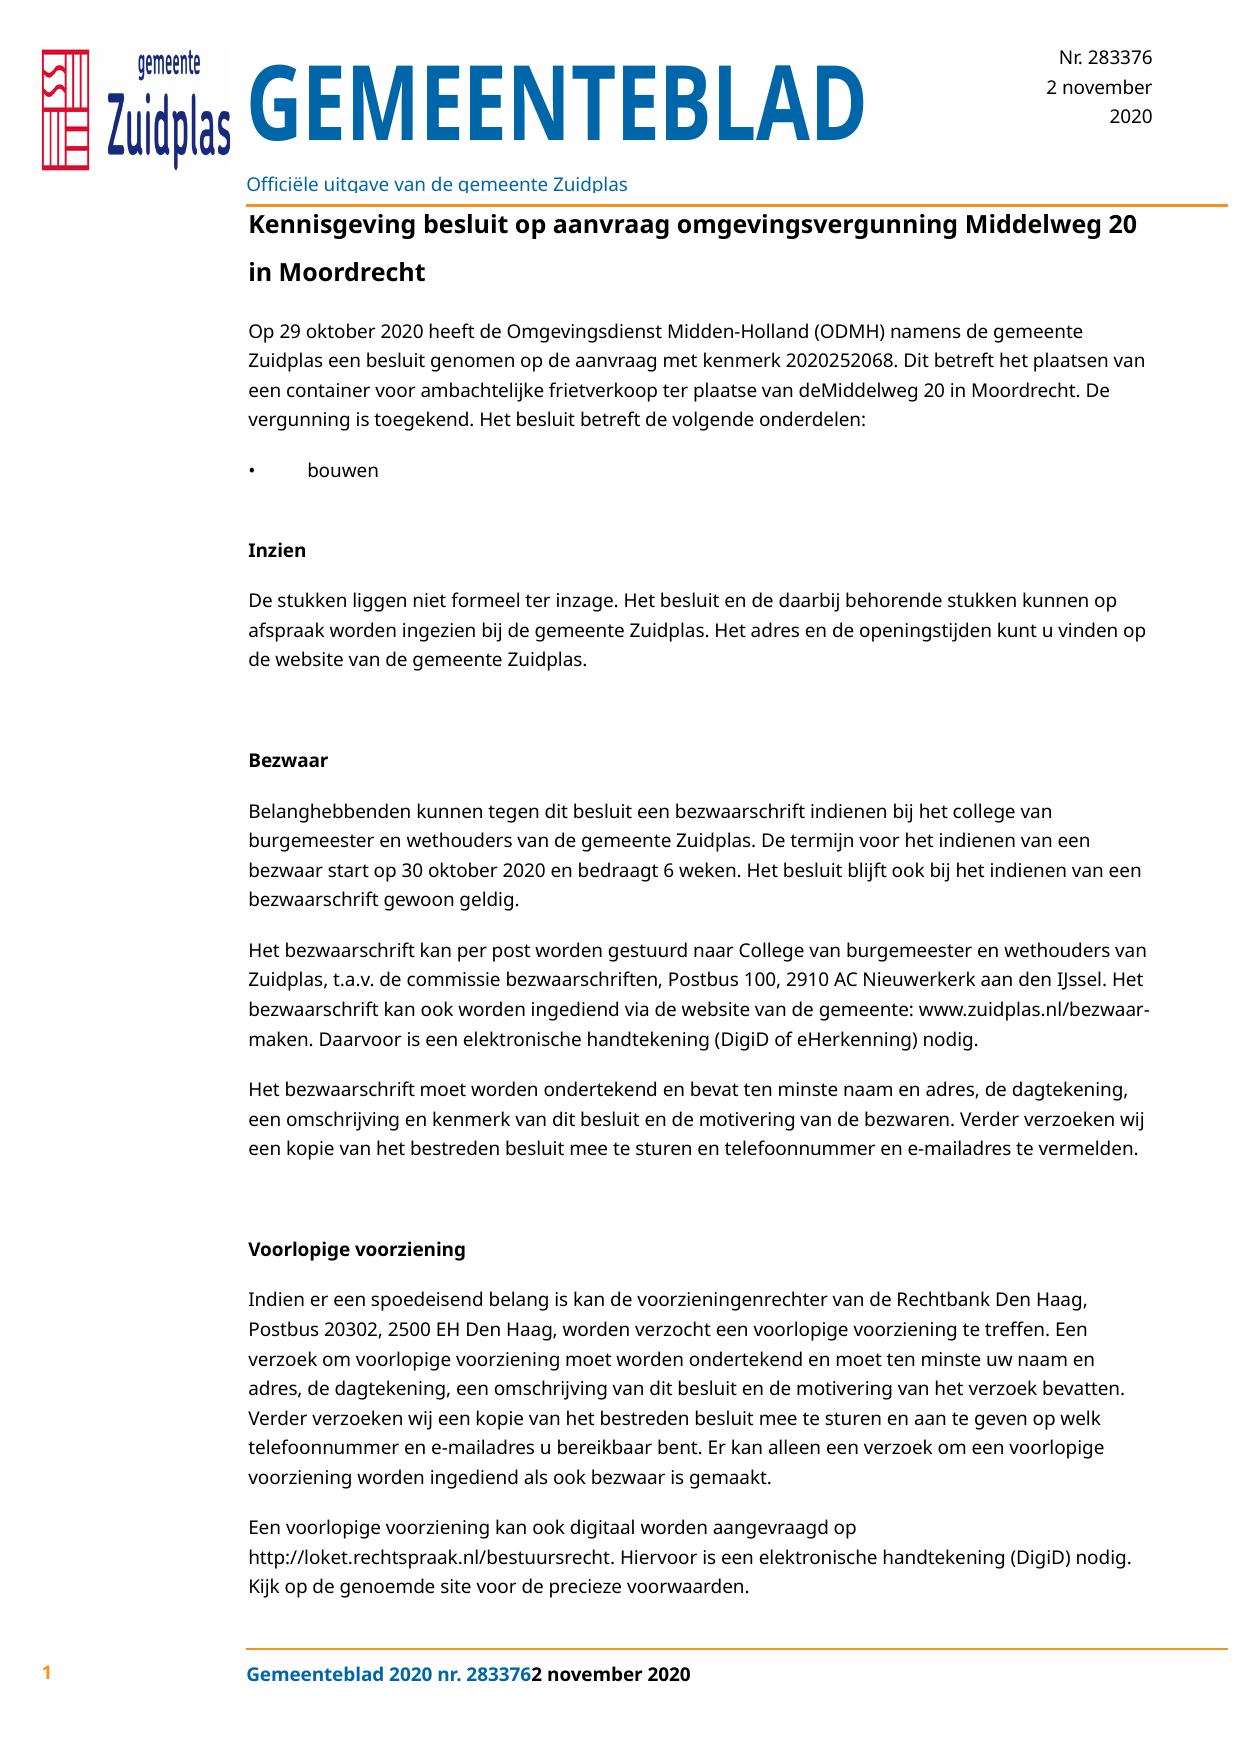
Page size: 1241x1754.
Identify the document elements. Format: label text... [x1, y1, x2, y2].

text Een voorlopige voorziening kan ook digitaal worden aangevraagd op http://loket.rechtspraak.nl/bestuursrecht. Hiervoor is een elektronische handtekening (DigiD) nodig. Kijk op de genoemde site voor de precieze voorwaarden. [248, 1514, 1152, 1599]
text De stukken liggen niet formeel ter inzage. Het besluit en de daarbij behorende stukken kunnen op afspraak worden ingezien bij de gemeente Zuidplas. Het adres en de openingstijden kunt u vinden op de website van de gemeente Zuidplas. [248, 587, 1152, 672]
text Het bezwaarschrift moet worden ondertekend en bevat ten minste naam en adres, de dagtekening, een omschrijving en kenmerk van dit besluit en de motivering van de bezwaren. Verder verzoeken wij een kopie van het bestreden besluit mee te sturen en telefoonnummer en e-mailadres te vermelden. [248, 1076, 1152, 1161]
picture [41, 47, 231, 172]
text Op 29 oktober 2020 heeft de Omgevingsdienst Midden-Holland (ODMH) namens de gemeente Zuidplas een besluit genomen op de aanvraag met kenmerk 2020252068. Dit betreft het plaatsen van een container voor ambachtelijke frietverkoop ter plaatse van deMiddelweg 20 in Moordrecht. De vergunning is toegekend. Het besluit betreft de volgende onderdelen: [248, 318, 1152, 432]
text Belanghebbenden kunnen tegen dit besluit een bezwaarschrift indienen bij het college van burgemeester en wethouders van de gemeente Zuidplas. De termijn voor het indienen van een bezwaar start op 30 oktober 2020 en bedraagt 6 weken. Het besluit blijft ook bij het indienen van een bezwaarschrift gewoon geldig. [248, 798, 1152, 912]
text Inzien [248, 537, 1152, 563]
text Indien er een spoedeisend belang is kan de voorzieningenrechter van de Rechtbank Den Haag, Postbus 20302, 2500 EH Den Haag, worden verzocht een voorlopige voorziening te treffen. Een verzoek om voorlopige voorziening moet worden ondertekend en moet ten minste uw naam en adres, de dagtekening, een omschrijving van dit besluit en de motivering van het verzoek bevatten. Verder verzoeken wij een kopie van het bestreden besluit mee te sturen en aan te geven op welk telefoonnummer en e-mailadres u bereikbaar bent. Er kan alleen een verzoek om een voorlopige voorziening worden ingediend als ook bezwaar is gemaakt. [248, 1287, 1152, 1490]
text Het bezwaarschrift kan per post worden gestuurd naar College van burgemeester en wethouders van Zuidplas, t.a.v. de commissie bezwaarschriften, Postbus 100, 2910 AC Nieuwerkerk aan den IJssel. Het bezwaarschrift kan ook worden ingediend via de website van de gemeente: www.zuidplas.nl/bezwaar-maken. Daarvoor is een elektronische handtekening (DigiD of eHerkenning) nodig. [248, 937, 1152, 1052]
text Voorlopige voorziening [248, 1236, 1152, 1262]
list bouwen [248, 457, 1152, 483]
text Kennisgeving besluit op aanvraag omgevingsvergunning Middelweg 20 in Moordrecht [248, 207, 1152, 288]
text Bezwaar [248, 747, 1152, 773]
